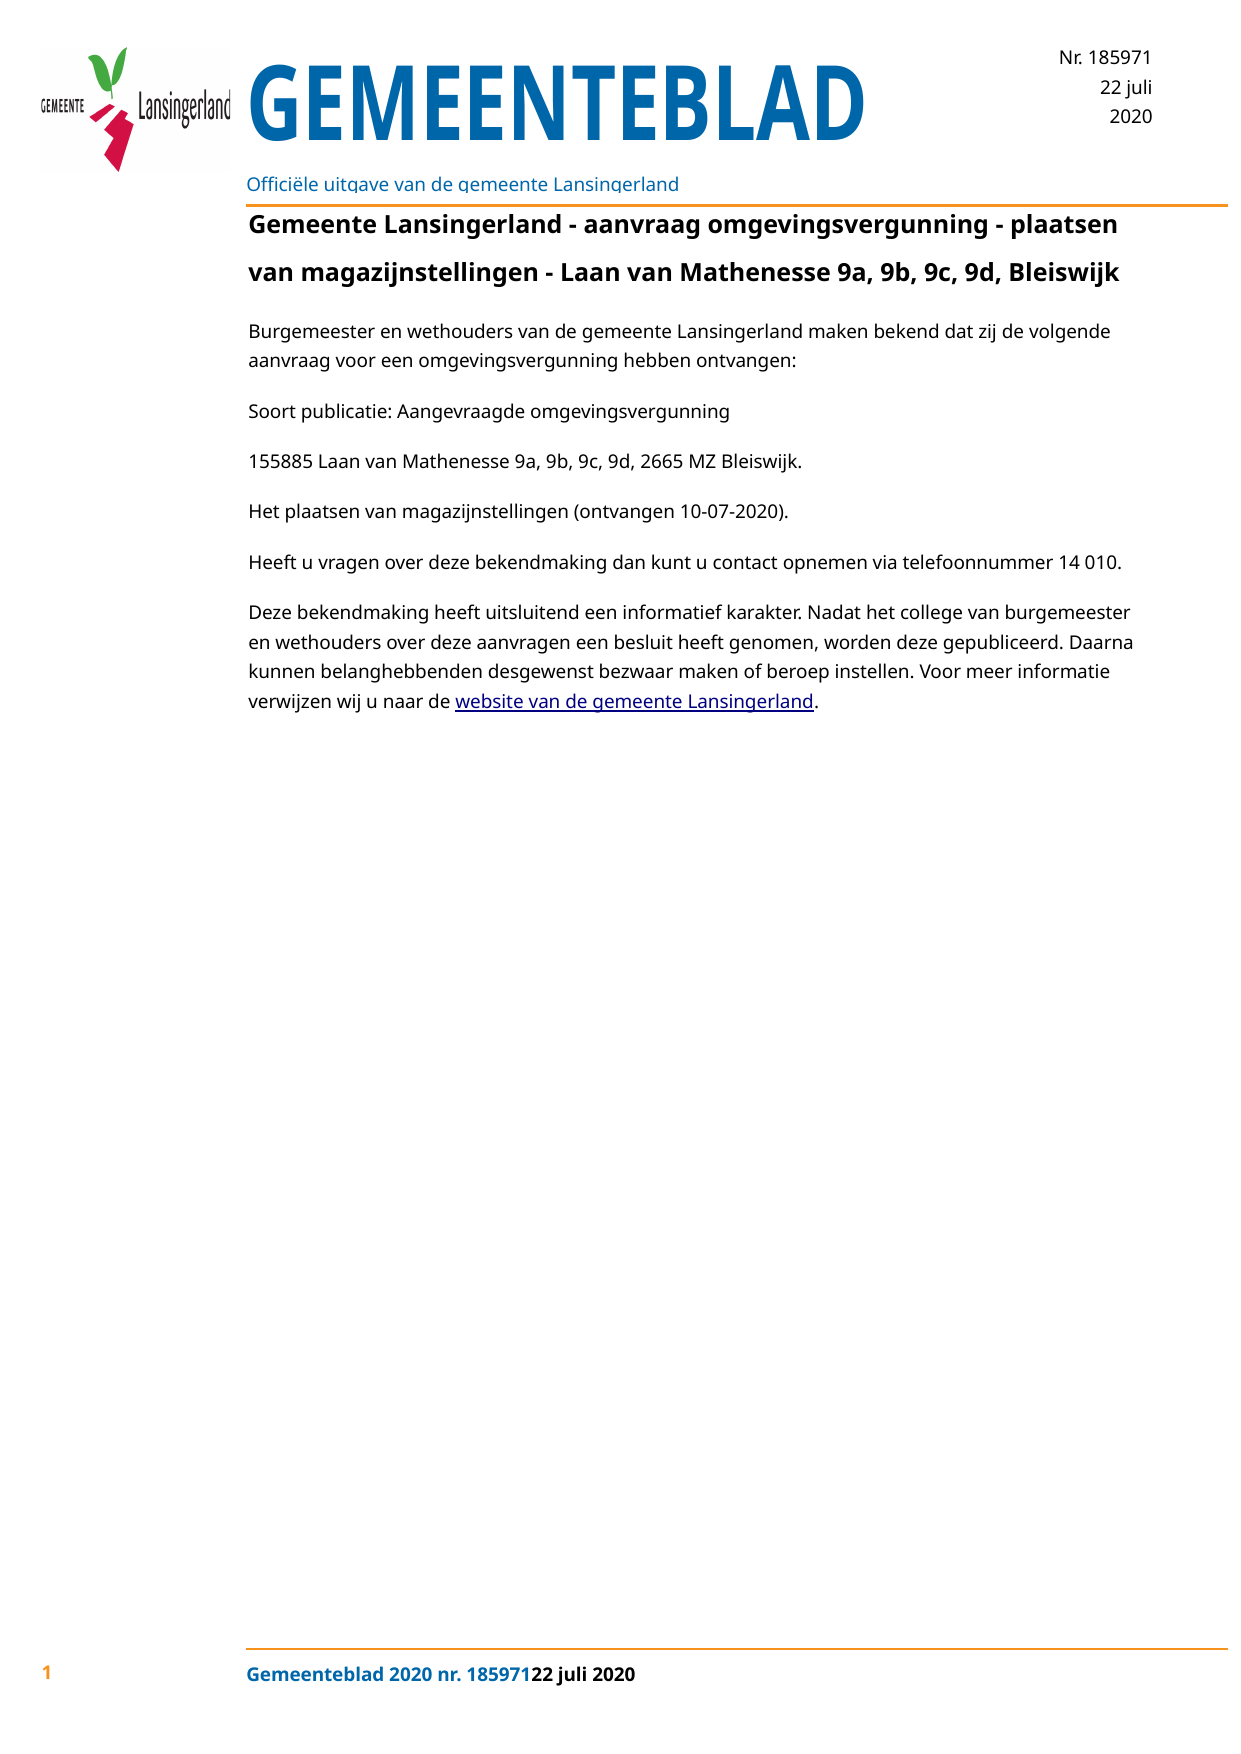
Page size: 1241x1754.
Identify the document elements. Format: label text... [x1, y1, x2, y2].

text Soort publicatie: Aangevraagde omgevingsvergunning [248, 398, 1152, 424]
text Gemeente Lansingerland - aanvraag omgevingsvergunning - plaatsen van magazijnstellingen - Laan van Mathenesse 9a, 9b, 9c, 9d, Bleiswijk [248, 207, 1152, 288]
text Burgemeester en wethouders van de gemeente Lansingerland maken bekend dat zij de volgende aanvraag voor een omgevingsvergunning hebben ontvangen: [248, 318, 1152, 373]
picture [41, 47, 231, 172]
text 155885 Laan van Mathenesse 9a, 9b, 9c, 9d, 2665 MZ Bleiswijk. [248, 448, 1152, 474]
text Deze bekendmaking heeft uitsluitend een informatief karakter. Nadat het college van burgemeester en wethouders over deze aanvragen een besluit heeft genomen, worden deze gepubliceerd. Daarna kunnen belanghebbenden desgewenst bezwaar maken of beroep instellen. Voor meer informatie verwijzen wij u naar de website van de gemeente Lansingerland. [248, 599, 1152, 714]
text Heeft u vragen over deze bekendmaking dan kunt u contact opnemen via telefoonnummer 14 010. [248, 549, 1152, 575]
text Het plaatsen van magazijnstellingen (ontvangen 10-07-2020). [248, 499, 1152, 524]
